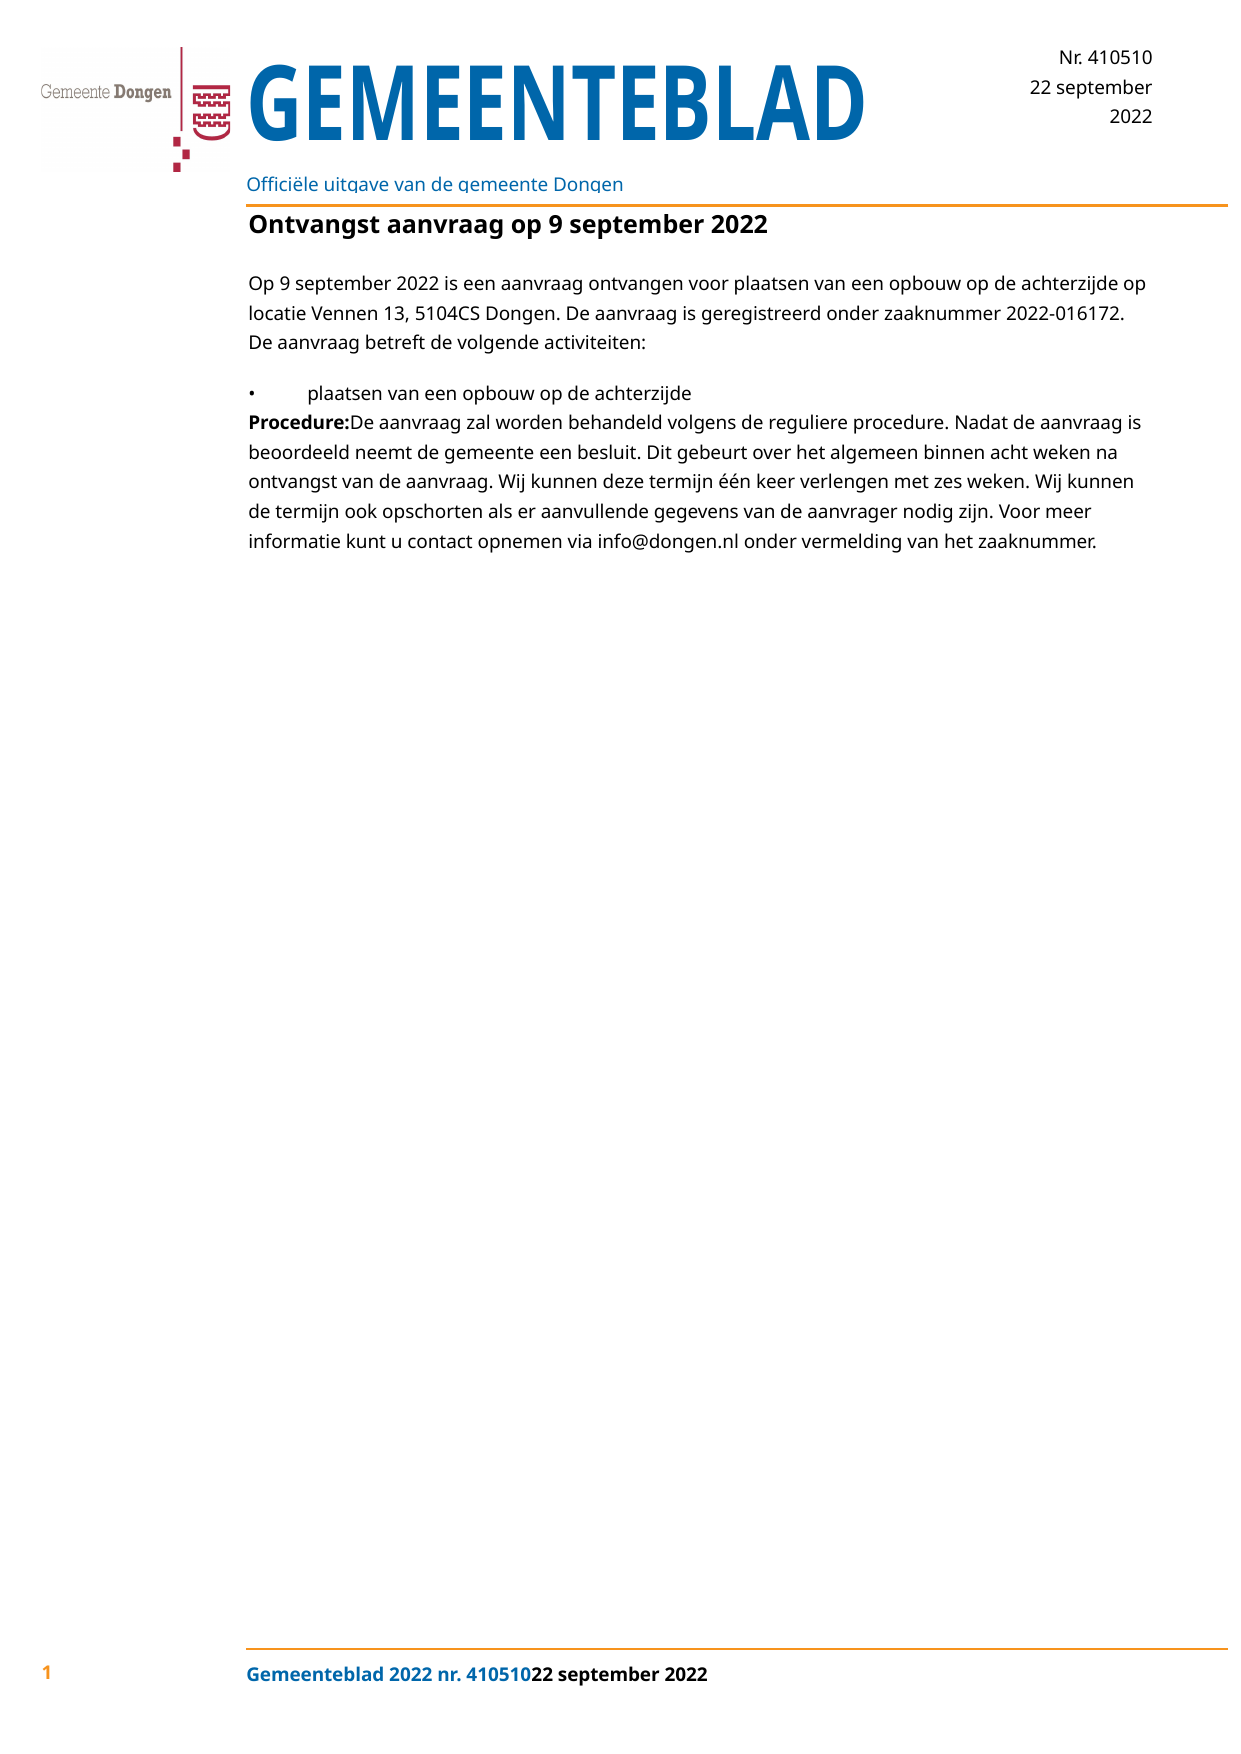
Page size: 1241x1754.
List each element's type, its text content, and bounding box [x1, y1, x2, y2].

picture [41, 47, 231, 172]
text Op 9 september 2022 is een aanvraag ontvangen voor plaatsen van een opbouw op de achterzijde op locatie Vennen 13, 5104CS Dongen. De aanvraag is geregistreerd onder zaaknummer 2022-016172. De aanvraag betreft de volgende activiteiten: [248, 270, 1152, 355]
text Procedure:De aanvraag zal worden behandeld volgens de reguliere procedure. Nadat de aanvraag is beoordeeld neemt de gemeente een besluit. Dit gebeurt over het algemeen binnen acht weken na ontvangst van de aanvraag. Wij kunnen deze termijn één keer verlengen met zes weken. Wij kunnen de termijn ook opschorten als er aanvullende gegevens van de aanvrager nodig zijn. Voor meer informatie kunt u contact opnemen via info@dongen.nl onder vermelding van het zaaknummer. [248, 409, 1152, 553]
list plaatsen van een opbouw op de achterzijde [248, 380, 1152, 406]
text Ontvangst aanvraag op 9 september 2022 [248, 207, 1152, 241]
